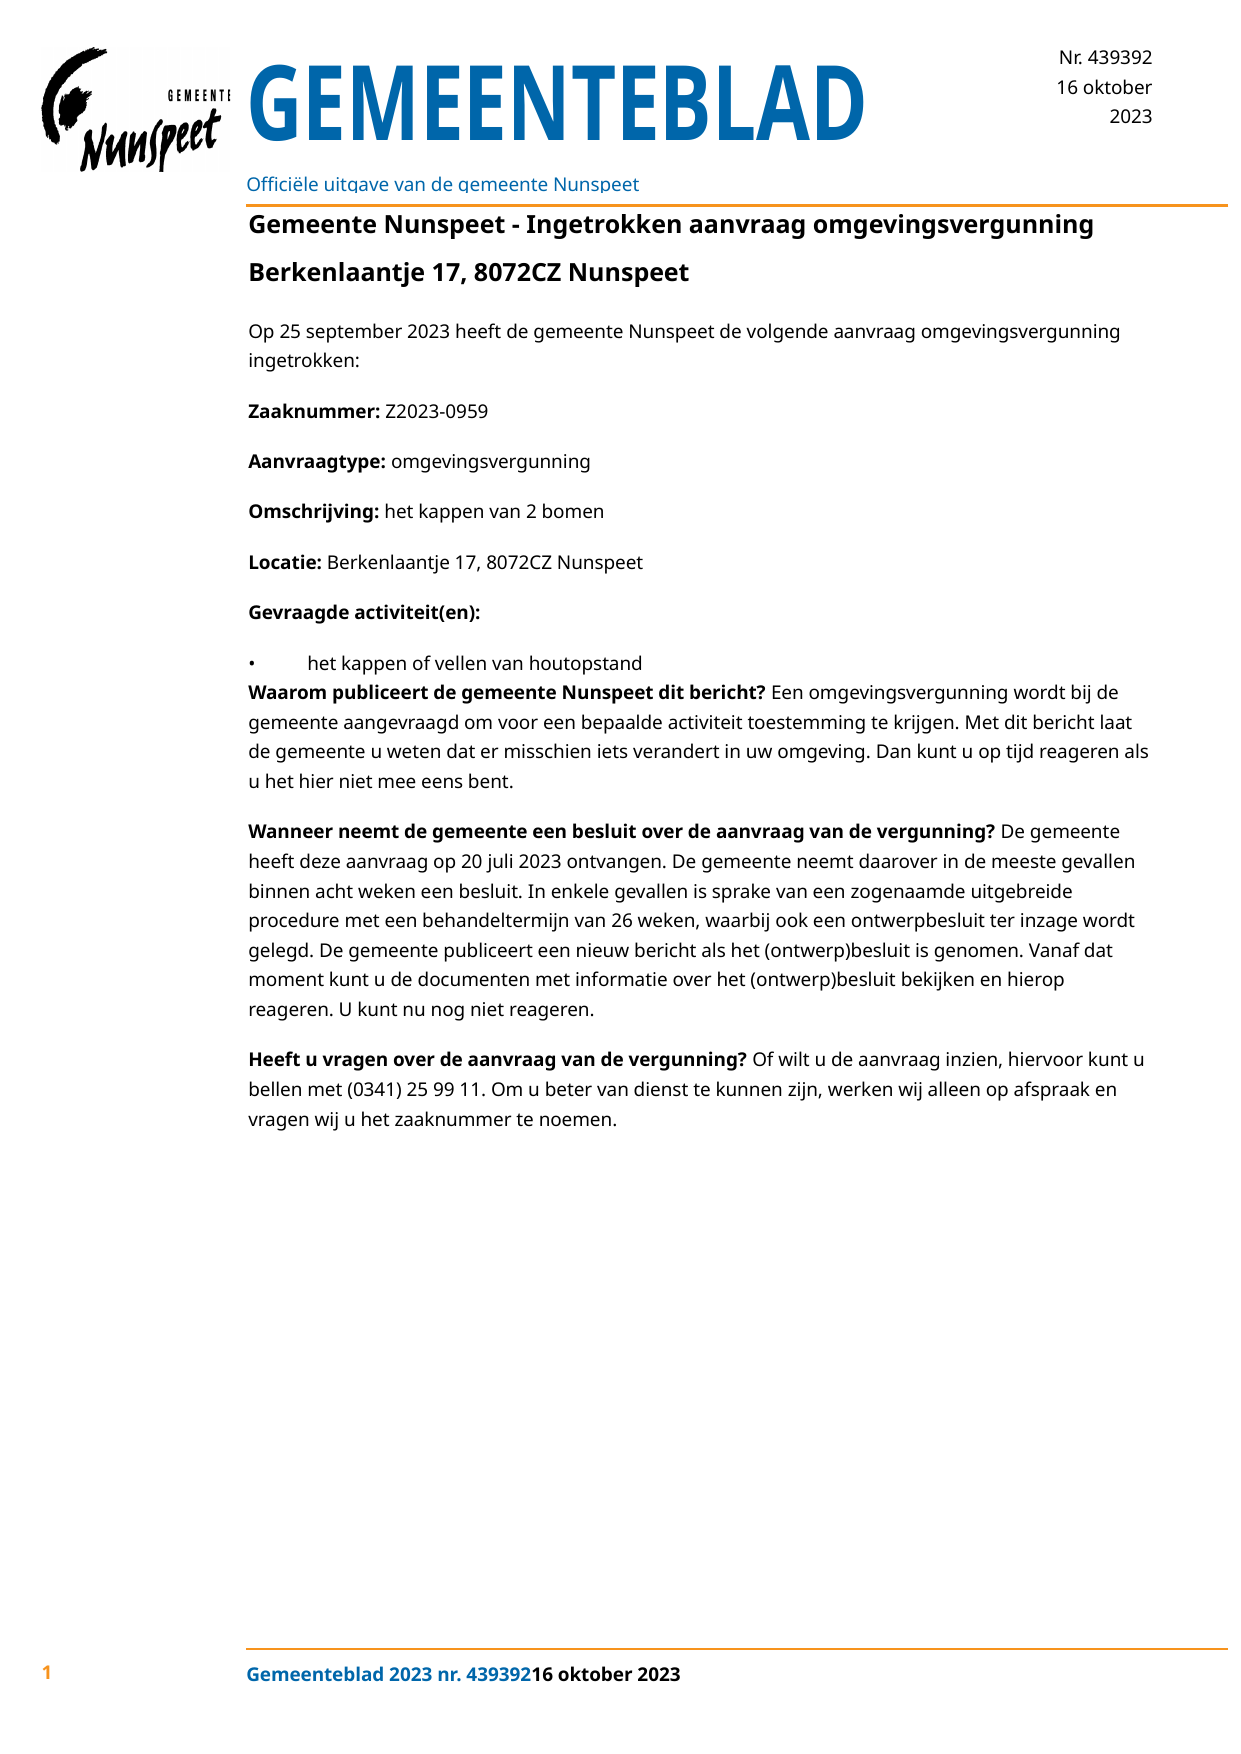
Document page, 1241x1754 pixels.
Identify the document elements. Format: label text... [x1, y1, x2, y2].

text Omschrijving: het kappen van 2 bomen [248, 499, 1152, 524]
picture [41, 47, 231, 172]
list het kappen of vellen van houtopstand [248, 650, 1152, 676]
text Gevraagde activiteit(en): [248, 599, 1152, 625]
text Wanneer neemt de gemeente een besluit over de aanvraag van de vergunning? De gemeente heeft deze aanvraag op 20 juli 2023 ontvangen. De gemeente neemt daarover in de meeste gevallen binnen acht weken een besluit. In enkele gevallen is sprake van een zogenaamde uitgebreide procedure met een behandeltermijn van 26 weken, waarbij ook een ontwerpbesluit ter inzage wordt gelegd. De gemeente publiceert een nieuw bericht als het (ontwerp)besluit is genomen. Vanaf dat moment kunt u de documenten met informatie over het (ontwerp)besluit bekijken en hierop reageren. U kunt nu nog niet reageren. [248, 819, 1152, 1022]
text Waarom publiceert de gemeente Nunspeet dit bericht? Een omgevingsvergunning wordt bij de gemeente aangevraagd om voor een bepaalde activiteit toestemming te krijgen. Met dit bericht laat de gemeente u weten dat er misschien iets verandert in uw omgeving. Dan kunt u op tijd reageren als u het hier niet mee eens bent. [248, 679, 1152, 794]
text Locatie: Berkenlaantje 17, 8072CZ Nunspeet [248, 549, 1152, 575]
text Op 25 september 2023 heeft de gemeente Nunspeet de volgende aanvraag omgevingsvergunning ingetrokken: [248, 318, 1152, 373]
text Aanvraagtype: omgevingsvergunning [248, 448, 1152, 474]
text Gemeente Nunspeet - Ingetrokken aanvraag omgevingsvergunning Berkenlaantje 17, 8072CZ Nunspeet [248, 207, 1152, 288]
text Heeft u vragen over de aanvraag van de vergunning? Of wilt u de aanvraag inzien, hiervoor kunt u bellen met (0341) 25 99 11. Om u beter van dienst te kunnen zijn, werken wij alleen op afspraak en vragen wij u het zaaknummer te noemen. [248, 1047, 1152, 1132]
text Zaaknummer: Z2023-0959 [248, 398, 1152, 424]
